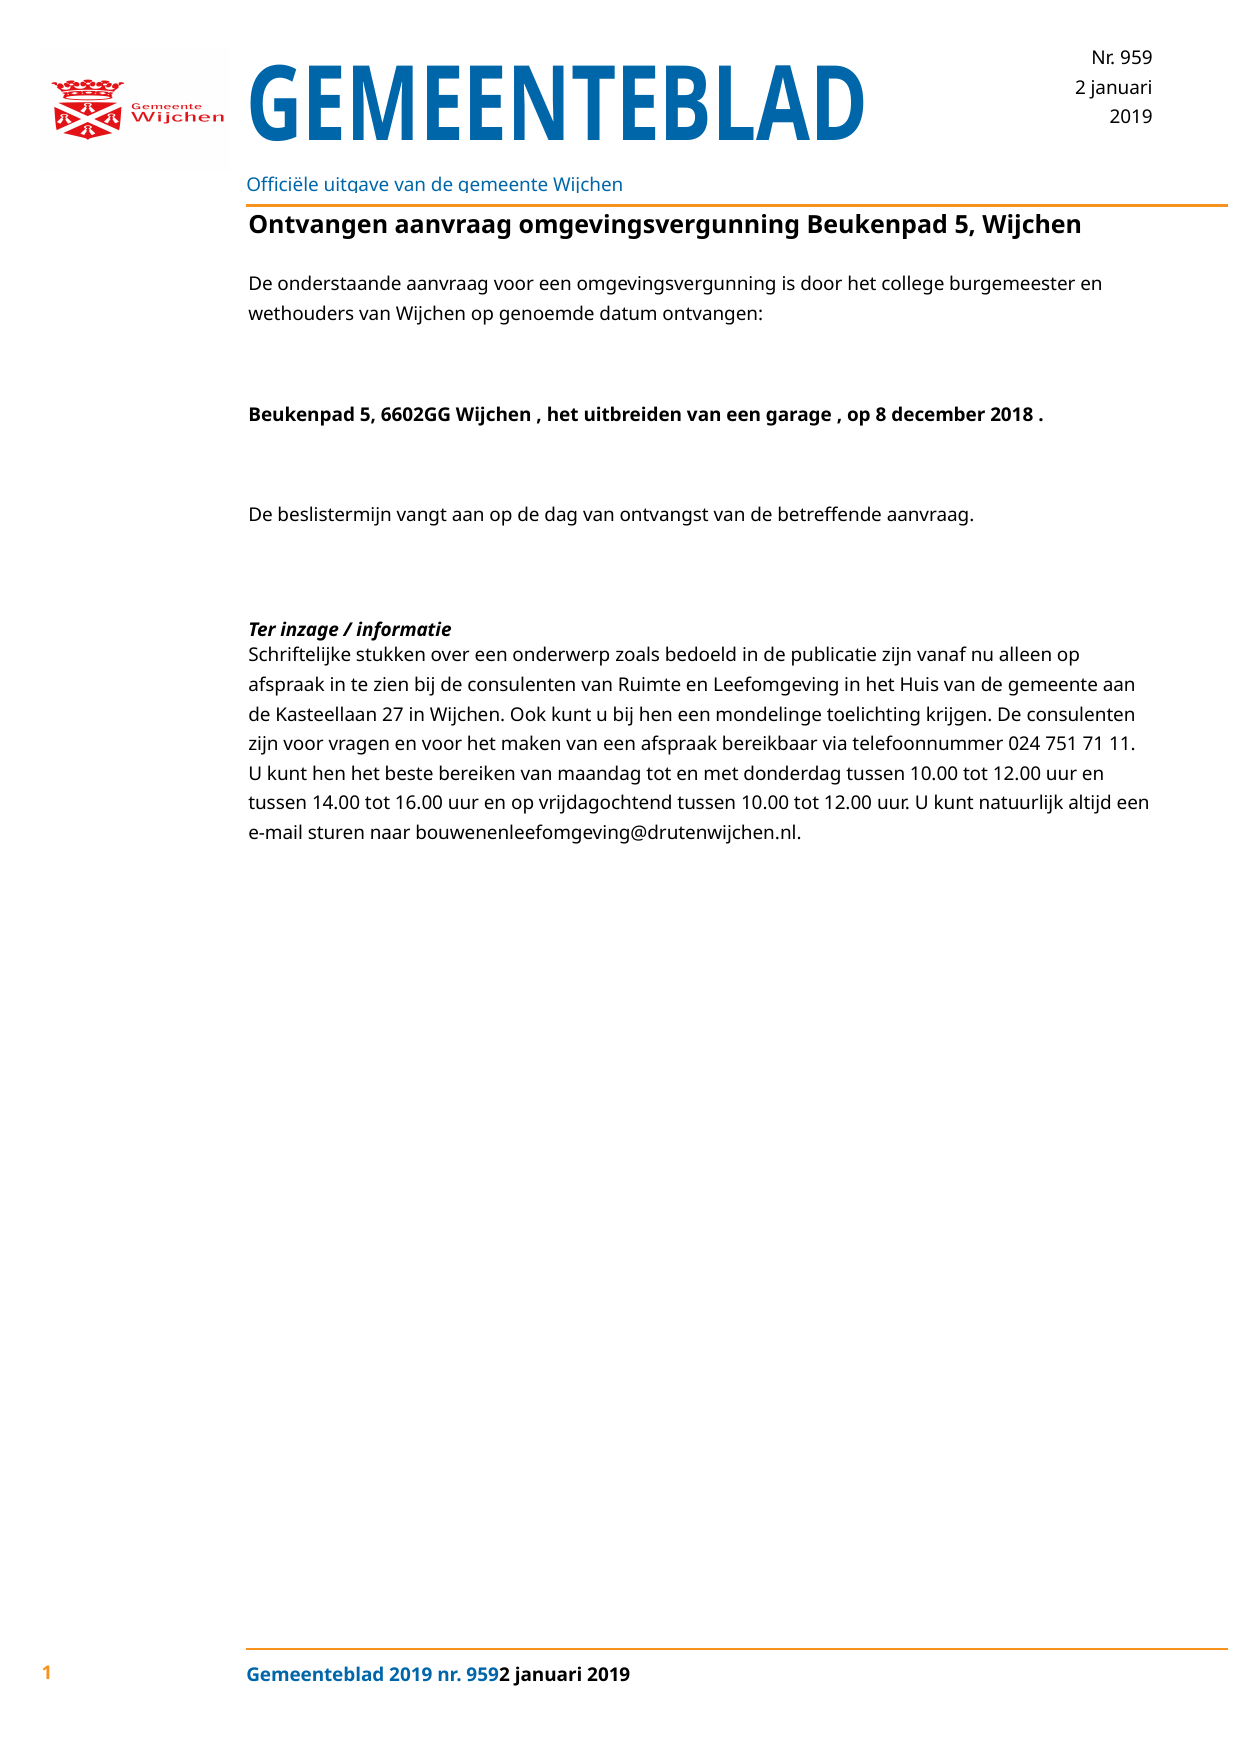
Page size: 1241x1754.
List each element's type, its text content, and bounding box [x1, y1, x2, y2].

text Schriftelijke stukken over een onderwerp zoals bedoeld in de publicatie zijn vanaf nu alleen op afspraak in te zien bij de consulenten van Ruimte en Leefomgeving in het Huis van de gemeente aan de Kasteellaan 27 in Wijchen. Ook kunt u bij hen een mondelinge toelichting krijgen. De consulenten zijn voor vragen en voor het maken van een afspraak bereikbaar via telefoonnummer 024 751 71 11. U kunt hen het beste bereiken van maandag tot en met donderdag tussen 10.00 tot 12.00 uur en tussen 14.00 tot 16.00 uur en op vrijdagochtend tussen 10.00 tot 12.00 uur. U kunt natuurlijk altijd een e-mail sturen naar bouwenenleefomgeving@drutenwijchen.nl. [248, 642, 1152, 845]
text Ontvangen aanvraag omgevingsvergunning Beukenpad 5, Wijchen [248, 207, 1152, 241]
picture [41, 47, 231, 172]
text Ter inzage / informatie [248, 616, 1152, 642]
text De beslistermijn vangt aan op de dag van ontvangst van de betreffende aanvraag. [248, 502, 1152, 527]
text De onderstaande aanvraag voor een omgevingsvergunning is door het college burgemeester en wethouders van Wijchen op genoemde datum ontvangen: [248, 270, 1152, 326]
text Beukenpad 5, 6602GG Wijchen , het uitbreiden van een garage , op 8 december 2018 . [248, 401, 1152, 426]
